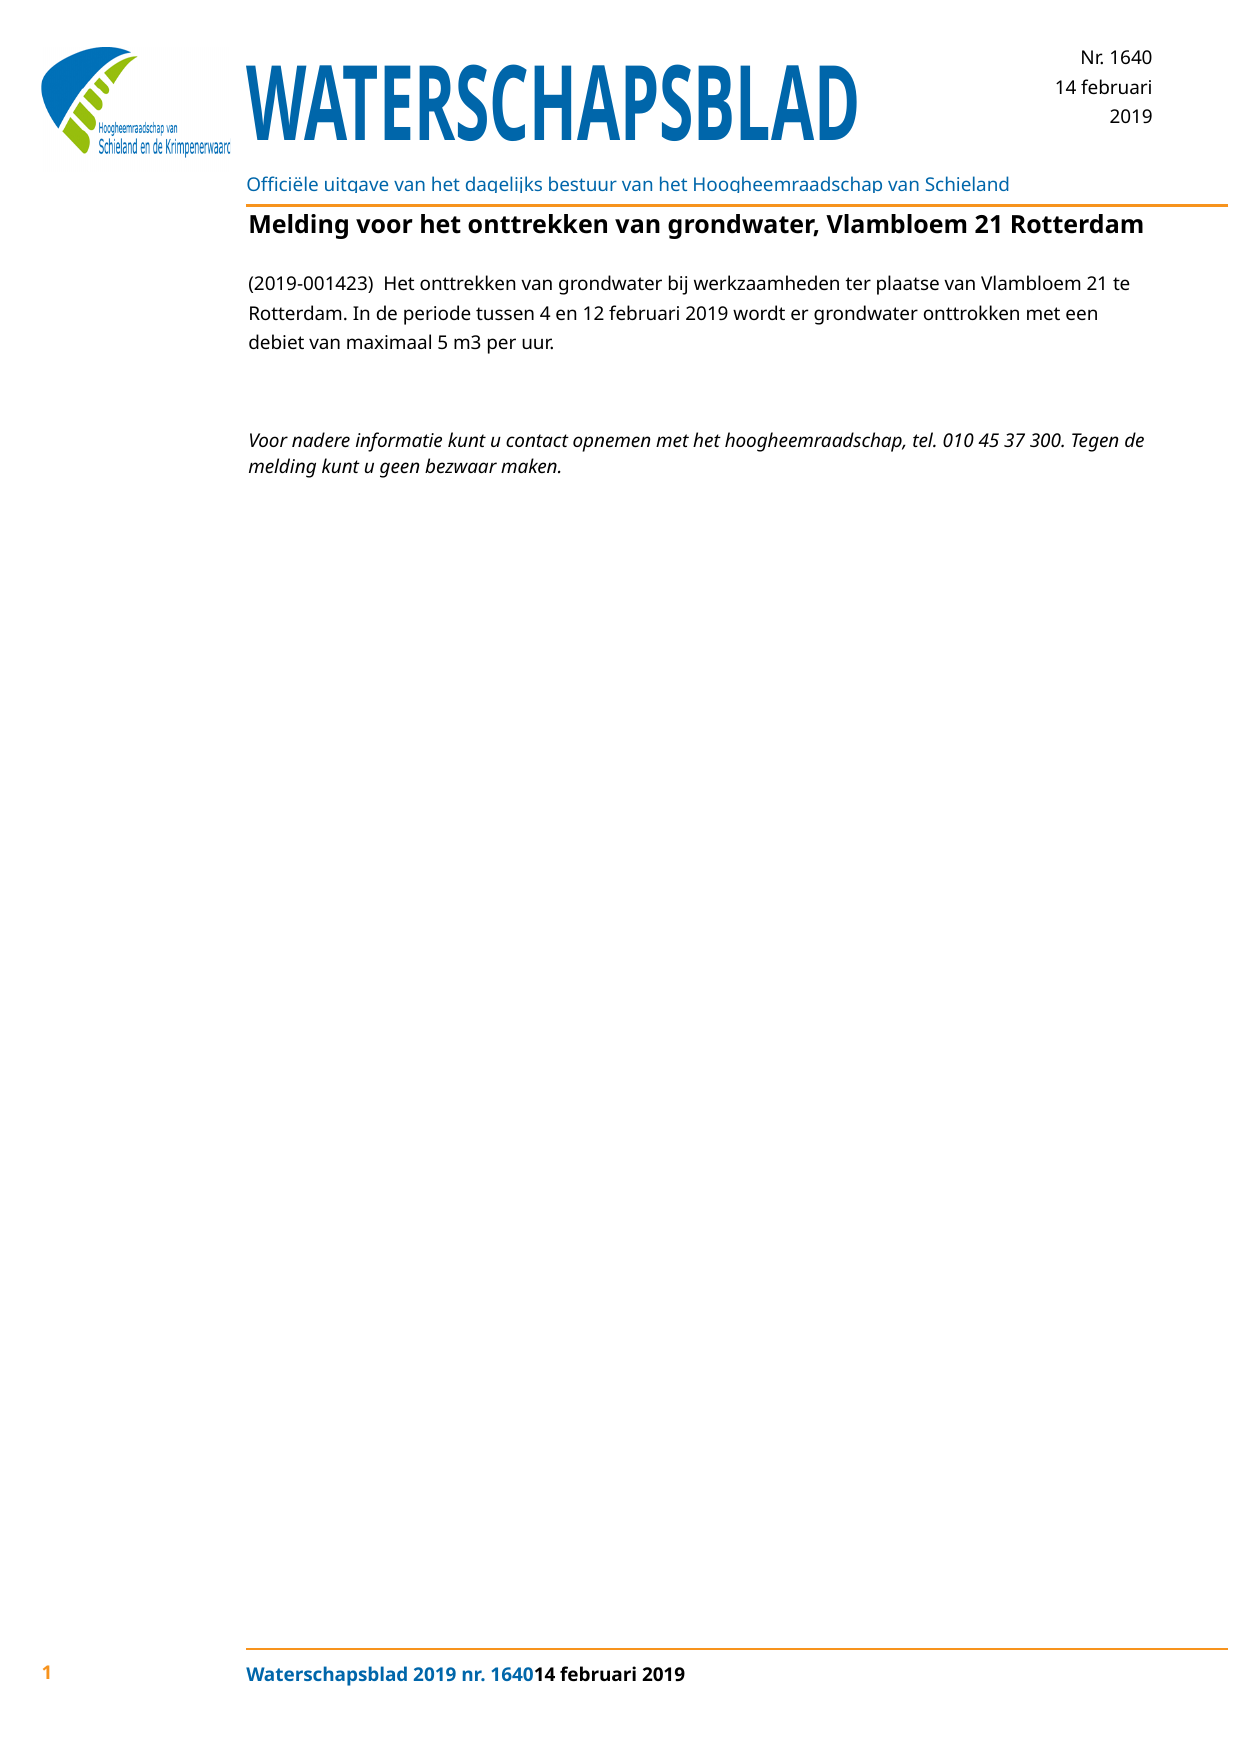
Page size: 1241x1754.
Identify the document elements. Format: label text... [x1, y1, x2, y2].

picture [41, 47, 231, 172]
text (2019-001423) Het onttrekken van grondwater bij werkzaamheden ter plaatse van Vlambloem 21 te Rotterdam. In de periode tussen 4 en 12 februari 2019 wordt er grondwater onttrokken met een debiet van maximaal 5 m3 per uur. [248, 270, 1152, 355]
text Voor nadere informatie kunt u contact opnemen met het hoogheemraadschap, tel. 010 45 37 300. Tegen de melding kunt u geen bezwaar maken. [248, 428, 1152, 479]
text Melding voor het onttrekken van grondwater, Vlambloem 21 Rotterdam [248, 207, 1152, 241]
